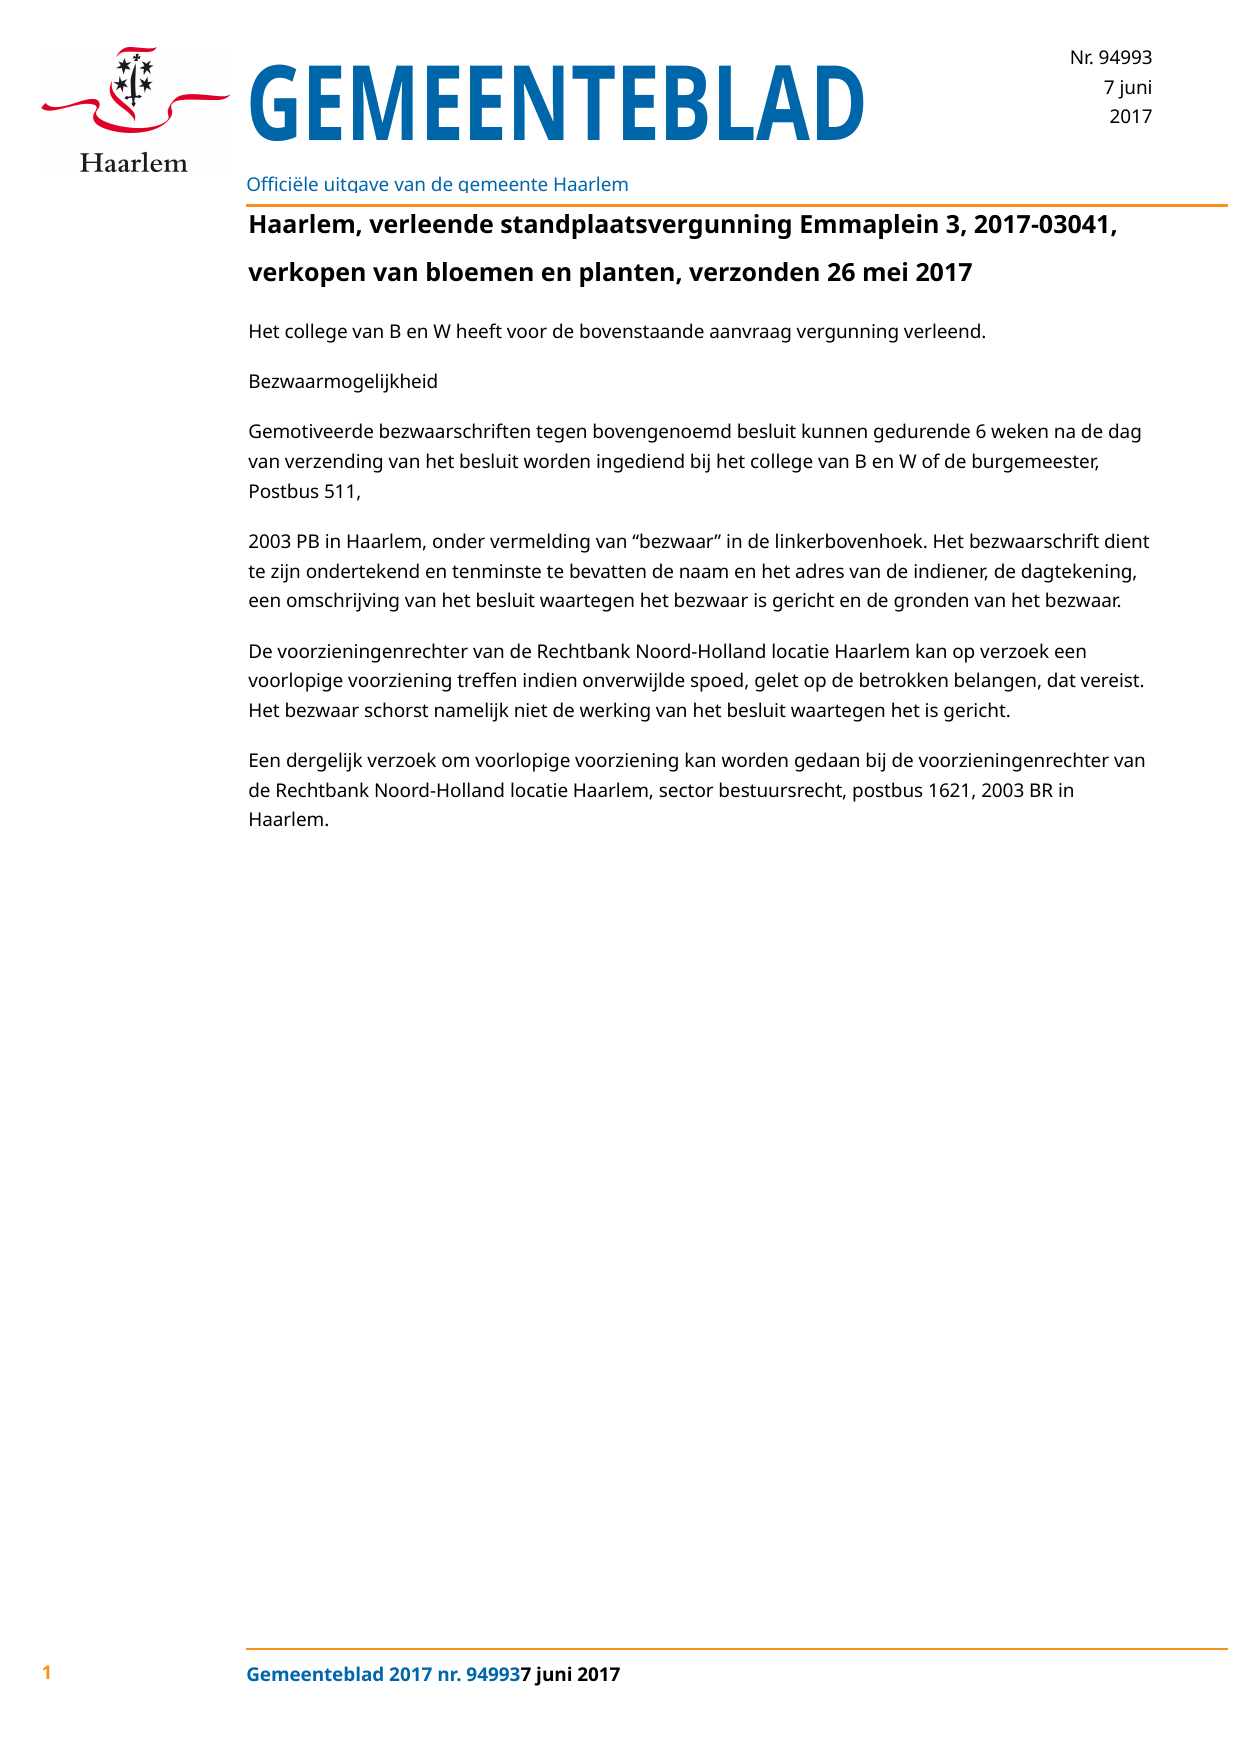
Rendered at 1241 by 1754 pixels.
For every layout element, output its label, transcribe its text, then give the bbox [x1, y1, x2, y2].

text Bezwaarmogelijkheid [248, 368, 1152, 394]
text Haarlem, verleende standplaatsvergunning Emmaplein 3, 2017-03041, verkopen van bloemen en planten, verzonden 26 mei 2017 [248, 207, 1152, 288]
text Gemotiveerde bezwaarschriften tegen bovengenoemd besluit kunnen gedurende 6 weken na de dag van verzending van het besluit worden ingediend bij het college van B en W of de burgemeester, Postbus 511, [248, 419, 1152, 504]
text Een dergelijk verzoek om voorlopige voorziening kan worden gedaan bij de voorzieningenrechter van de Rechtbank Noord-Holland locatie Haarlem, sector bestuursrecht, postbus 1621, 2003 BR in Haarlem. [248, 747, 1152, 832]
text 2003 PB in Haarlem, onder vermelding van “bezwaar” in de linkerbovenhoek. Het bezwaarschrift dient te zijn ondertekend en tenminste te bevatten de naam en het adres van de indiener, de dagtekening, een omschrijving van het besluit waartegen het bezwaar is gericht en de gronden van het bezwaar. [248, 528, 1152, 613]
picture [41, 47, 231, 172]
text Het college van B en W heeft voor de bovenstaande aanvraag vergunning verleend. [248, 318, 1152, 344]
text De voorzieningenrechter van de Rechtbank Noord-Holland locatie Haarlem kan op verzoek een voorlopige voorziening treffen indien onverwijlde spoed, gelet op de betrokken belangen, dat vereist. Het bezwaar schorst namelijk niet de werking van het besluit waartegen het is gericht. [248, 638, 1152, 723]
